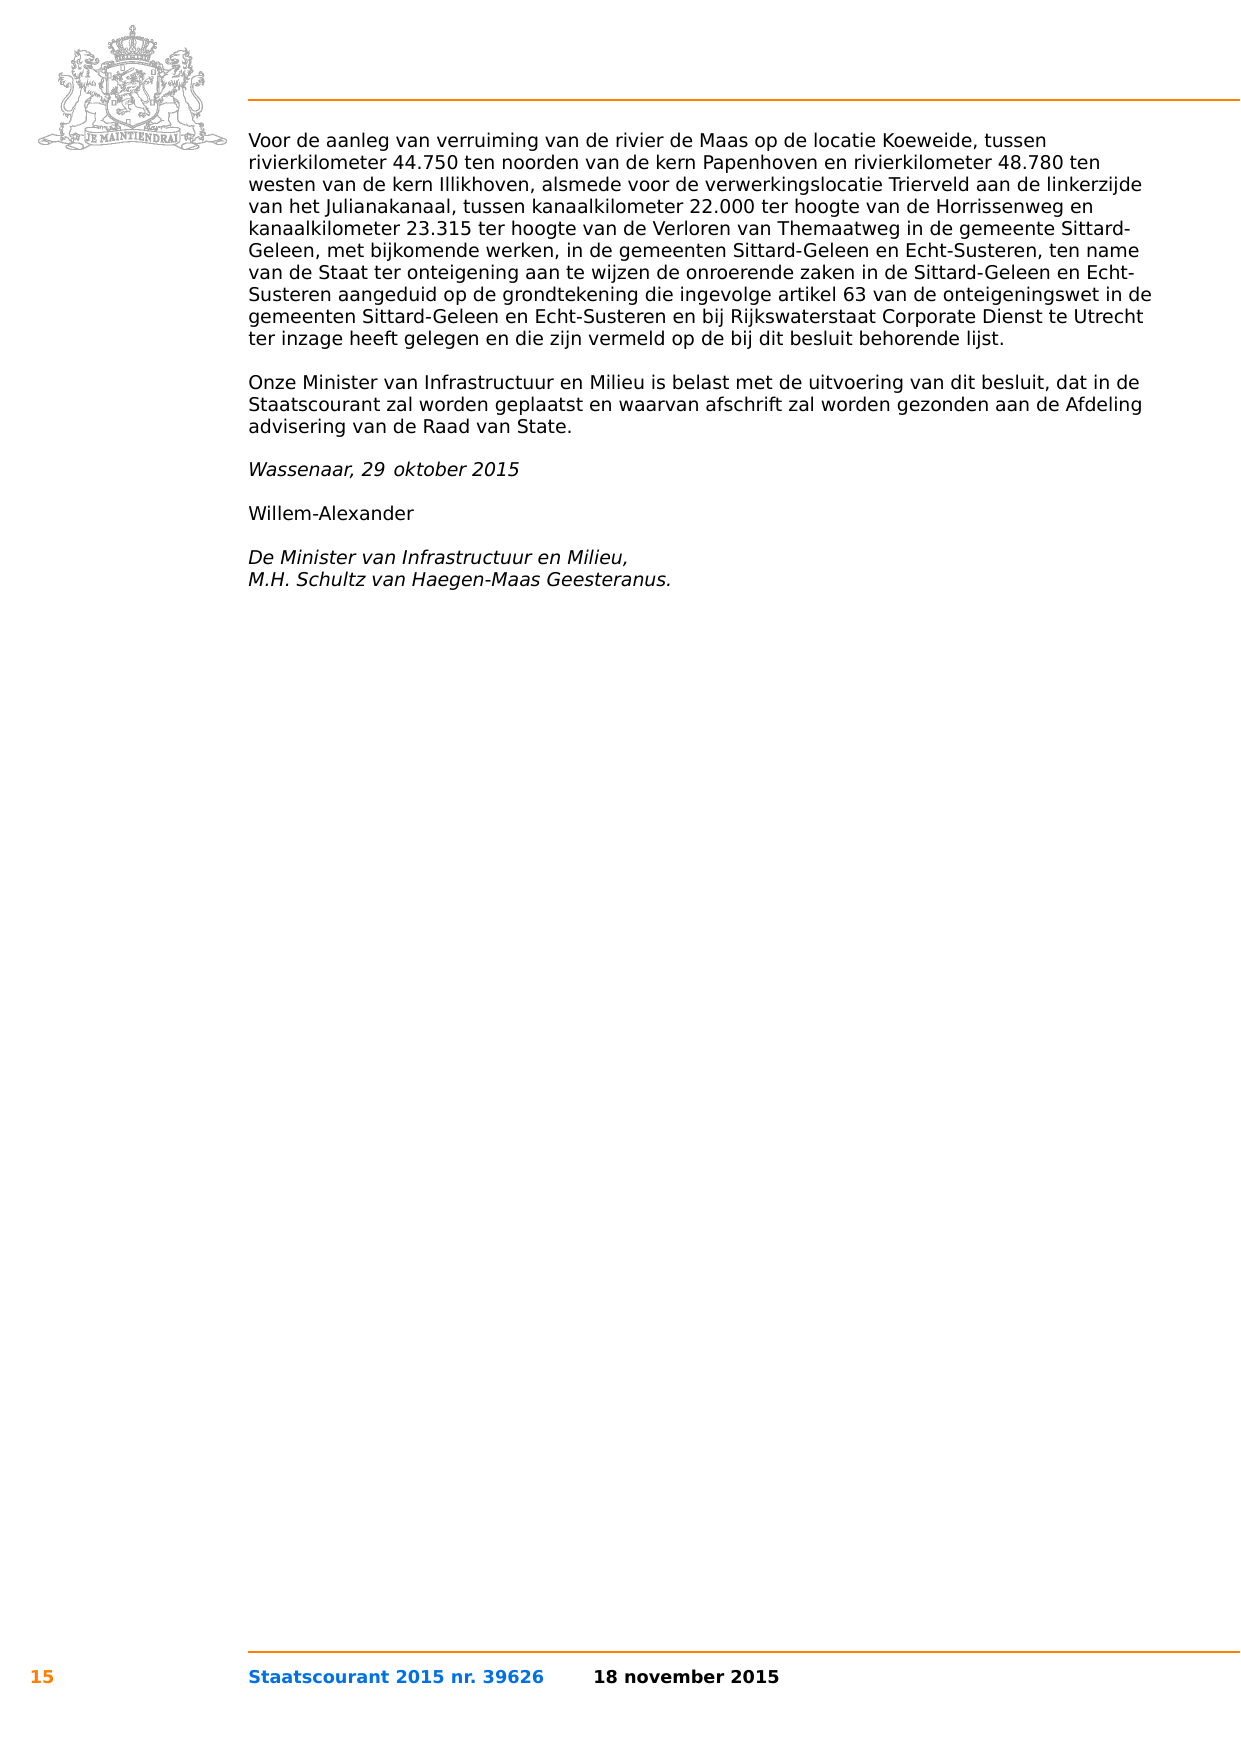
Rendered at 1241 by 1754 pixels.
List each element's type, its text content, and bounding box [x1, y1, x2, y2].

text De Minister van Infrastructuur en Milieu, M.H. Schultz van Haegen-Maas Geesteranus. [248, 547, 1163, 591]
picture [38, 25, 227, 150]
text Onze Minister van Infrastructuur en Milieu is belast met de uitvoering van dit besluit, dat in de Staatscourant zal worden geplaatst en waarvan afschrift zal worden gezonden aan de Afdeling advisering van de Raad van State. [248, 372, 1163, 437]
text Voor de aanleg van verruiming van de rivier de Maas op de locatie Koeweide, tussen rivierkilometer 44.750 ten noorden van de kern Papenhoven en rivierkilometer 48.780 ten westen van de kern Illikhoven, alsmede voor de verwerkingslocatie Trierveld aan de linkerzijde van het Julianakanaal, tussen kanaalkilometer 22.000 ter hoogte van de Horrissenweg en kanaalkilometer 23.315 ter hoogte van de Verloren van Themaatweg in de gemeente Sittard-Geleen, met bijkomende werken, in de gemeenten Sittard-Geleen en Echt-Susteren, ten name van de Staat ter onteigening aan te wijzen de onroerende zaken in de Sittard-Geleen en Echt-Susteren aangeduid op de grondtekening die ingevolge artikel 63 van de onteigeningswet in de gemeenten Sittard-Geleen en Echt-Susteren en bij Rijkswaterstaat Corporate Dienst te Utrecht ter inzage heeft gelegen en die zijn vermeld op de bij dit besluit behorende lijst. [248, 130, 1163, 350]
text Wassenaar, 29 oktober 2015 [248, 459, 1163, 481]
text Willem-Alexander [248, 503, 1163, 525]
